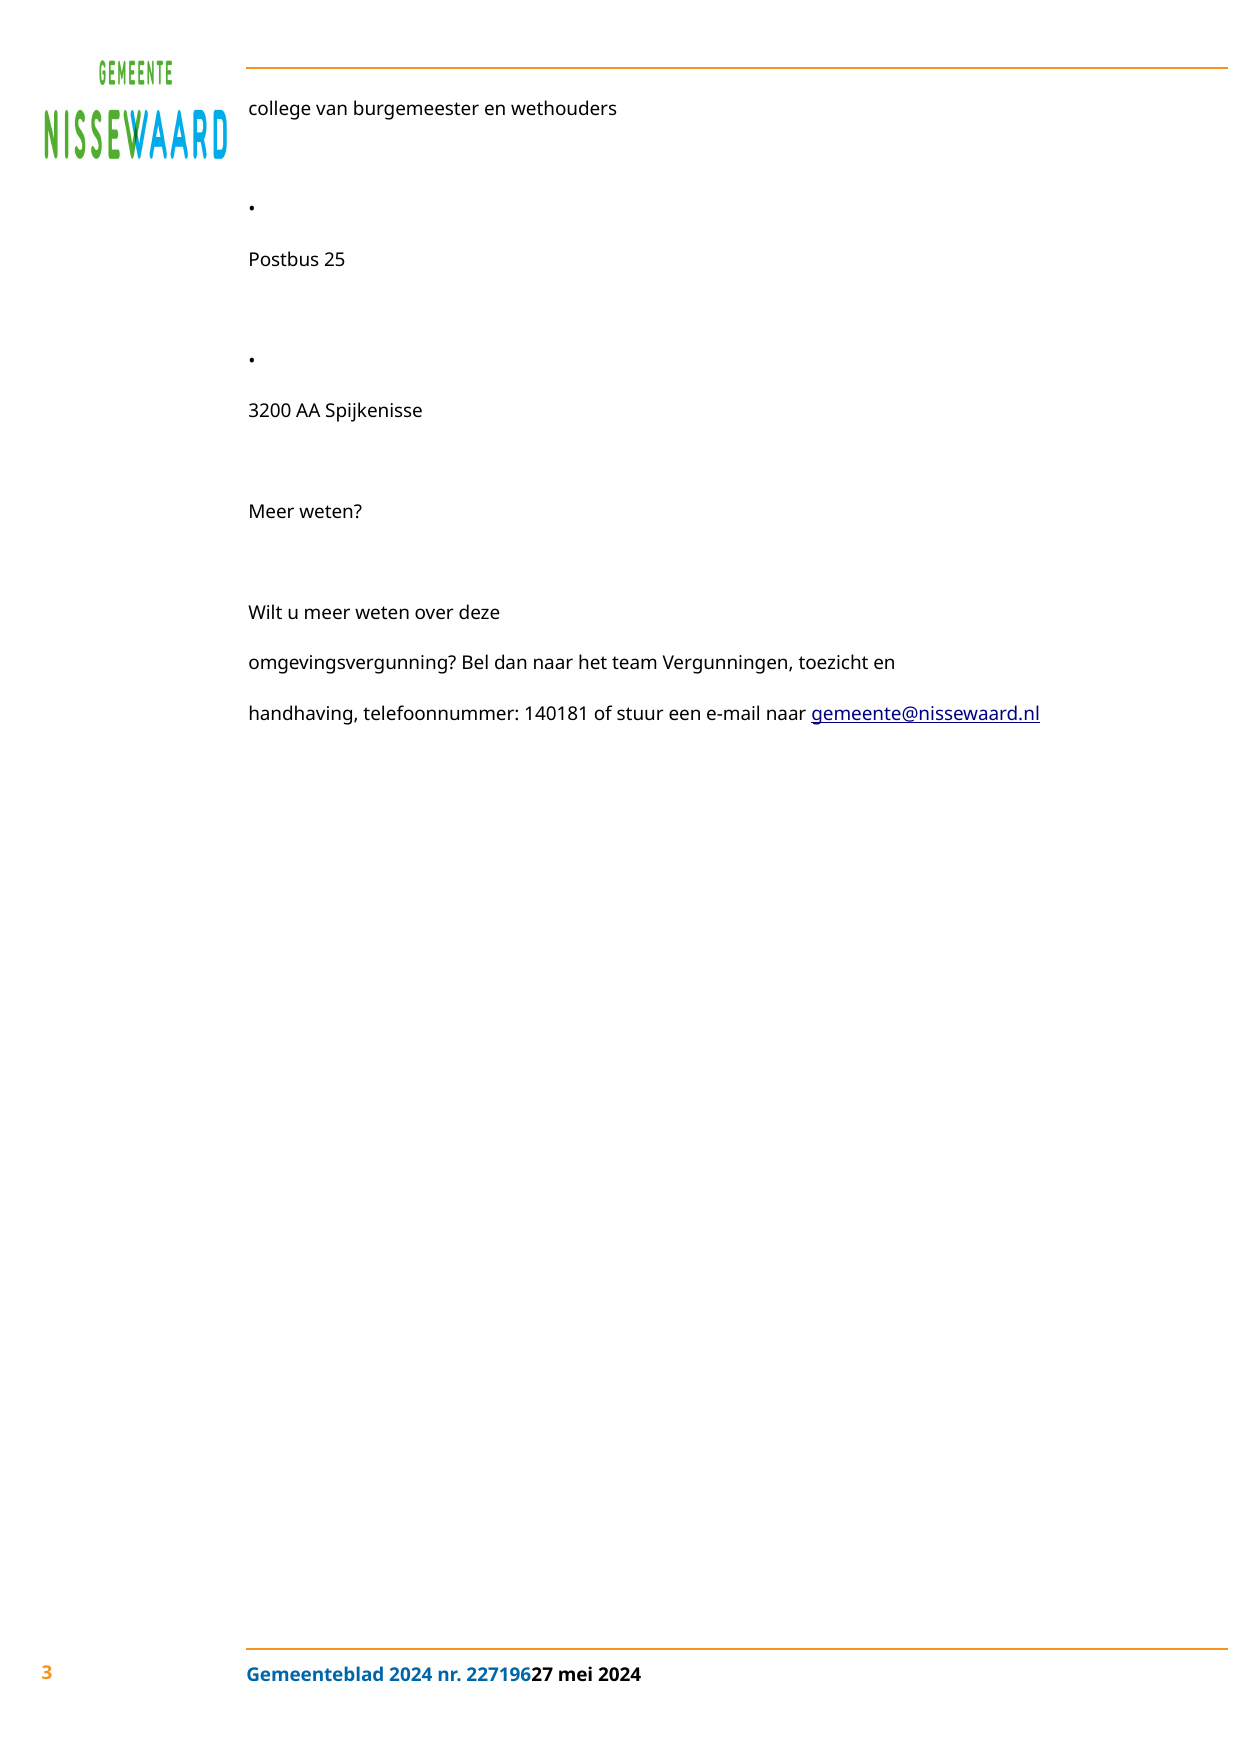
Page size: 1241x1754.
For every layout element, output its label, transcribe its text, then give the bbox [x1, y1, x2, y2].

text 3200 AA Spijkenisse [248, 397, 1152, 423]
text • [248, 347, 1152, 373]
text Wilt u meer weten over deze [248, 599, 1152, 625]
text college van burgemeester en wethouders [248, 95, 1152, 121]
text Meer weten? [248, 498, 1152, 524]
text Postbus 25 [248, 246, 1152, 272]
picture [41, 47, 231, 172]
text • [248, 196, 1152, 221]
text omgevingsvergunning? Bel dan naar het team Vergunningen, toezicht en [248, 649, 1152, 675]
text handhaving, telefoonnummer: 140181 of stuur een e-mail naar gemeente@nissewaard.nl [248, 700, 1152, 726]
